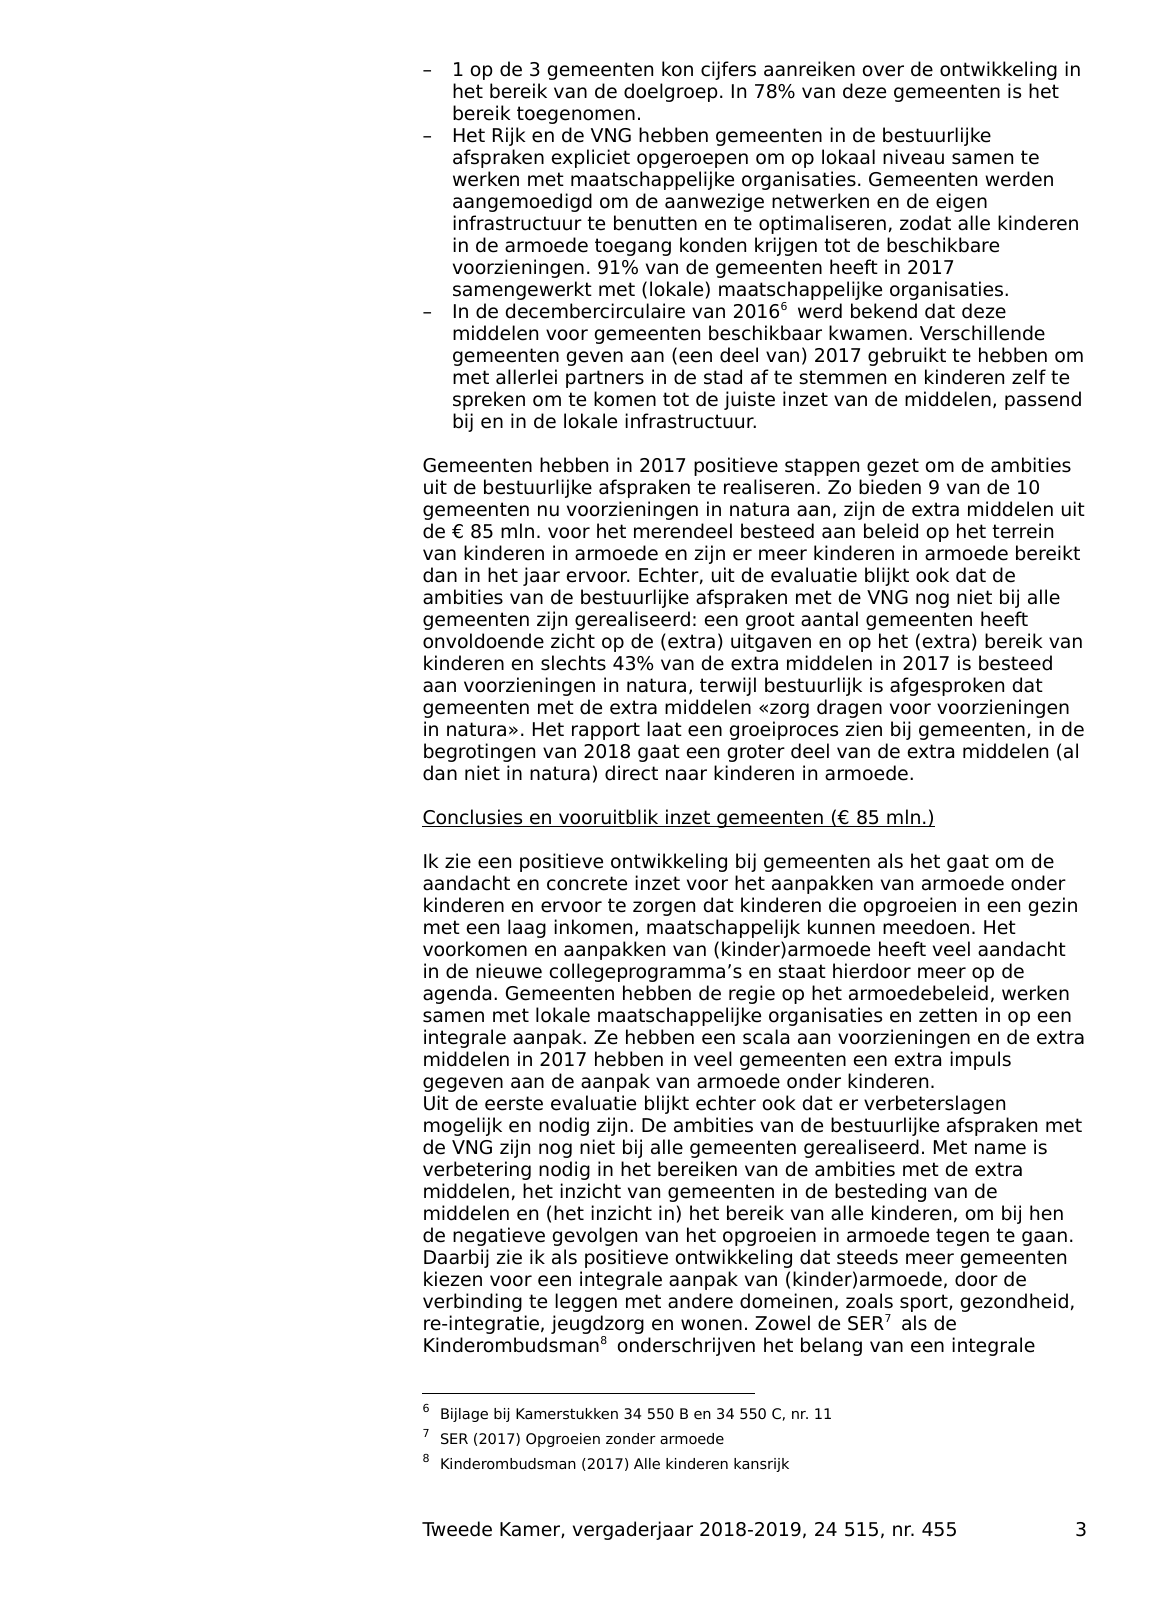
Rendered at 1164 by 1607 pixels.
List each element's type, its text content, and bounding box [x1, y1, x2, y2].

text Ik zie een positieve ontwikkeling bij gemeenten als het gaat om de aandacht en concrete inzet voor het aanpakken van armoede onder kinderen en ervoor te zorgen dat kinderen die opgroeien in een gezin met een laag inkomen, maatschappelijk kunnen meedoen. Het voorkomen en aanpakken van (kinder)armoede heeft veel aandacht in de nieuwe collegeprogramma’s en staat hierdoor meer op de agenda. Gemeenten hebben de regie op het armoedebeleid, werken samen met lokale maatschappelijke organisaties en zetten in op een integrale aanpak. Ze hebben een scala aan voorzieningen en de extra middelen in 2017 hebben in veel gemeenten een extra impuls gegeven aan de aanpak van armoede onder kinderen. [422, 851, 1087, 1093]
text Uit de eerste evaluatie blijkt echter ook dat er verbeterslagen mogelijk en nodig zijn. De ambities van de bestuurlijke afspraken met de VNG zijn nog niet bij alle gemeenten gerealiseerd. Met name is verbetering nodig in het bereiken van de ambities met de extra middelen, het inzicht van gemeenten in de besteding van de middelen en (het inzicht in) het bereik van alle kinderen, om bij hen de negatieve gevolgen van het opgroeien in armoede tegen te gaan. Daarbij zie ik als positieve ontwikkeling dat steeds meer gemeenten kiezen voor een integrale aanpak van (kinder)armoede, door de verbinding te leggen met andere domeinen, zoals sport, gezondheid, re-integratie, jeugdzorg en wonen. Zowel de SER als de Kinderombudsman onderschrijven het belang van een integrale [422, 1093, 1087, 1356]
text Gemeenten hebben in 2017 positieve stappen gezet om de ambities uit de bestuurlijke afspraken te realiseren. Zo bieden 9 van de 10 gemeenten nu voorzieningen in natura aan, zijn de extra middelen uit de € 85 mln. voor het merendeel besteed aan beleid op het terrein van kinderen in armoede en zijn er meer kinderen in armoede bereikt dan in het jaar ervoor. Echter, uit de evaluatie blijkt ook dat de ambities van de bestuurlijke afspraken met de VNG nog niet bij alle gemeenten zijn gerealiseerd: een groot aantal gemeenten heeft onvoldoende zicht op de (extra) uitgaven en op het (extra) bereik van kinderen en slechts 43% van de extra middelen in 2017 is besteed aan voorzieningen in natura, terwijl bestuurlijk is afgesproken dat gemeenten met de extra middelen «zorg dragen voor voorzieningen in natura». Het rapport laat een groeiproces zien bij gemeenten, in de begrotingen van 2018 gaat een groter deel van de extra middelen (al dan niet in natura) direct naar kinderen in armoede. [422, 455, 1087, 784]
text – Het Rijk en de VNG hebben gemeenten in de bestuurlijke afspraken expliciet opgeroepen om op lokaal niveau samen te werken met maatschappelijke organisaties. Gemeenten werden aangemoedigd om de aanwezige netwerken en de eigen infrastructuur te benutten en te optimaliseren, zodat alle kinderen in de armoede toegang konden krijgen tot de beschikbare voorzieningen. 91% van de gemeenten heeft in 2017 samengewerkt met (lokale) maatschappelijke organisaties. [422, 125, 1087, 301]
text Bijlage bij Kamerstukken 34 550 B en 34 550 C, nr. 11 [422, 1402, 1087, 1424]
text – 1 op de 3 gemeenten kon cijfers aanreiken over de ontwikkeling in het bereik van de doelgroep. In 78% van deze gemeenten is het bereik toegenomen. [422, 59, 1087, 125]
text – In de decembercirculaire van 2016 werd bekend dat deze middelen voor gemeenten beschikbaar kwamen. Verschillende gemeenten geven aan (een deel van) 2017 gebruikt te hebben om met allerlei partners in de stad af te stemmen en kinderen zelf te spreken om te komen tot de juiste inzet van de middelen, passend bij en in de lokale infrastructuur. [422, 301, 1087, 433]
text SER (2017) Opgroeien zonder armoede [422, 1427, 1087, 1449]
subtitle Conclusies en vooruitblik inzet gemeenten (€ 85 mln.) [422, 807, 1087, 829]
text Kinderombudsman (2017) Alle kinderen kansrijk [422, 1452, 1087, 1474]
